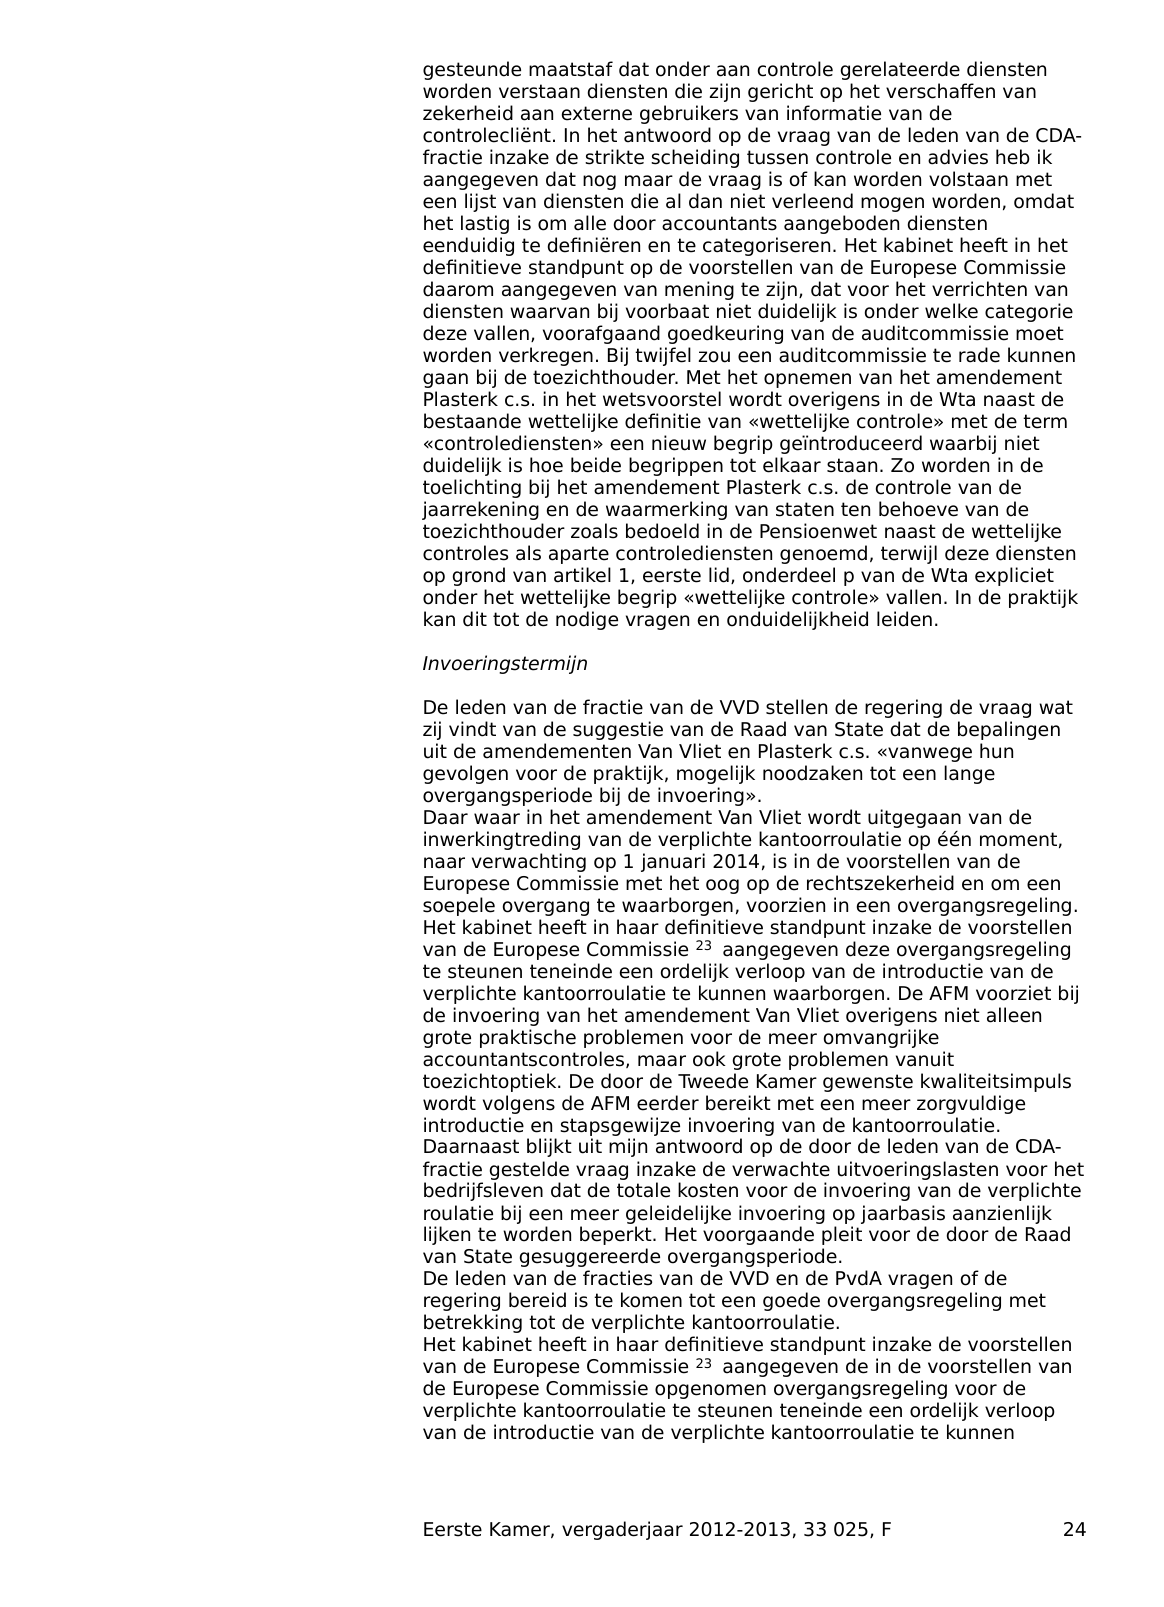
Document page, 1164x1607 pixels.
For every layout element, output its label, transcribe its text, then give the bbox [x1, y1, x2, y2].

subtitle Invoeringstermijn [422, 653, 1087, 675]
text De leden van de fracties van de VVD en de PvdA vragen of de regering bereid is te komen tot een goede overgangsregeling met betrekking tot de verplichte kantoorroulatie. [422, 1268, 1087, 1334]
text gesteunde maatstaf dat onder aan controle gerelateerde diensten worden verstaan diensten die zijn gericht op het verschaffen van zekerheid aan externe gebruikers van informatie van de controlecliënt. In het antwoord op de vraag van de leden van de CDA-fractie inzake de strikte scheiding tussen controle en advies heb ik aangegeven dat nog maar de vraag is of kan worden volstaan met een lijst van diensten die al dan niet verleend mogen worden, omdat het lastig is om alle door accountants aangeboden diensten eenduidig te definiëren en te categoriseren. Het kabinet heeft in het definitieve standpunt op de voorstellen van de Europese Commissie daarom aangegeven van mening te zijn, dat voor het verrichten van diensten waarvan bij voorbaat niet duidelijk is onder welke categorie deze vallen, voorafgaand goedkeuring van de auditcommissie moet worden verkregen. Bij twijfel zou een auditcommissie te rade kunnen gaan bij de toezichthouder. Met het opnemen van het amendement Plasterk c.s. in het wetsvoorstel wordt overigens in de Wta naast de bestaande wettelijke definitie van «wettelijke controle» met de term «controlediensten» een nieuw begrip geïntroduceerd waarbij niet duidelijk is hoe beide begrippen tot elkaar staan. Zo worden in de toelichting bij het amendement Plasterk c.s. de controle van de jaarrekening en de waarmerking van staten ten behoeve van de toezichthouder zoals bedoeld in de Pensioenwet naast de wettelijke controles als aparte controlediensten genoemd, terwijl deze diensten op grond van artikel 1, eerste lid, onderdeel p van de Wta expliciet onder het wettelijke begrip «wettelijke controle» vallen. In de praktijk kan dit tot de nodige vragen en onduidelijkheid leiden. [422, 59, 1087, 631]
text Het kabinet heeft in haar definitieve standpunt inzake de voorstellen van de Europese Commissie 23 aangegeven de in de voorstellen van de Europese Commissie opgenomen overgangsregeling voor de verplichte kantoorroulatie te steunen teneinde een ordelijk verloop van de introductie van de verplichte kantoorroulatie te kunnen [422, 1334, 1087, 1444]
text Daar waar in het amendement Van Vliet wordt uitgegaan van de inwerkingtreding van de verplichte kantoorroulatie op één moment, naar verwachting op 1 januari 2014, is in de voorstellen van de Europese Commissie met het oog op de rechtszekerheid en om een soepele overgang te waarborgen, voorzien in een overgangsregeling. Het kabinet heeft in haar definitieve standpunt inzake de voorstellen van de Europese Commissie 23 aangegeven deze overgangsregeling te steunen teneinde een ordelijk verloop van de introductie van de verplichte kantoorroulatie te kunnen waarborgen. De AFM voorziet bij de invoering van het amendement Van Vliet overigens niet alleen grote praktische problemen voor de meer omvangrijke accountantscontroles, maar ook grote problemen vanuit toezichtoptiek. De door de Tweede Kamer gewenste kwaliteitsimpuls wordt volgens de AFM eerder bereikt met een meer zorgvuldige introductie en stapsgewijze invoering van de kantoorroulatie. Daarnaast blijkt uit mijn antwoord op de door de leden van de CDA-fractie gestelde vraag inzake de verwachte uitvoeringslasten voor het bedrijfsleven dat de totale kosten voor de invoering van de verplichte roulatie bij een meer geleidelijke invoering op jaarbasis aanzienlijk lijken te worden beperkt. Het voorgaande pleit voor de door de Raad van State gesuggereerde overgangsperiode. [422, 807, 1087, 1268]
text De leden van de fractie van de VVD stellen de regering de vraag wat zij vindt van de suggestie van de Raad van State dat de bepalingen uit de amendementen Van Vliet en Plasterk c.s. «vanwege hun gevolgen voor de praktijk, mogelijk noodzaken tot een lange overgangsperiode bij de invoering». [422, 697, 1087, 807]
